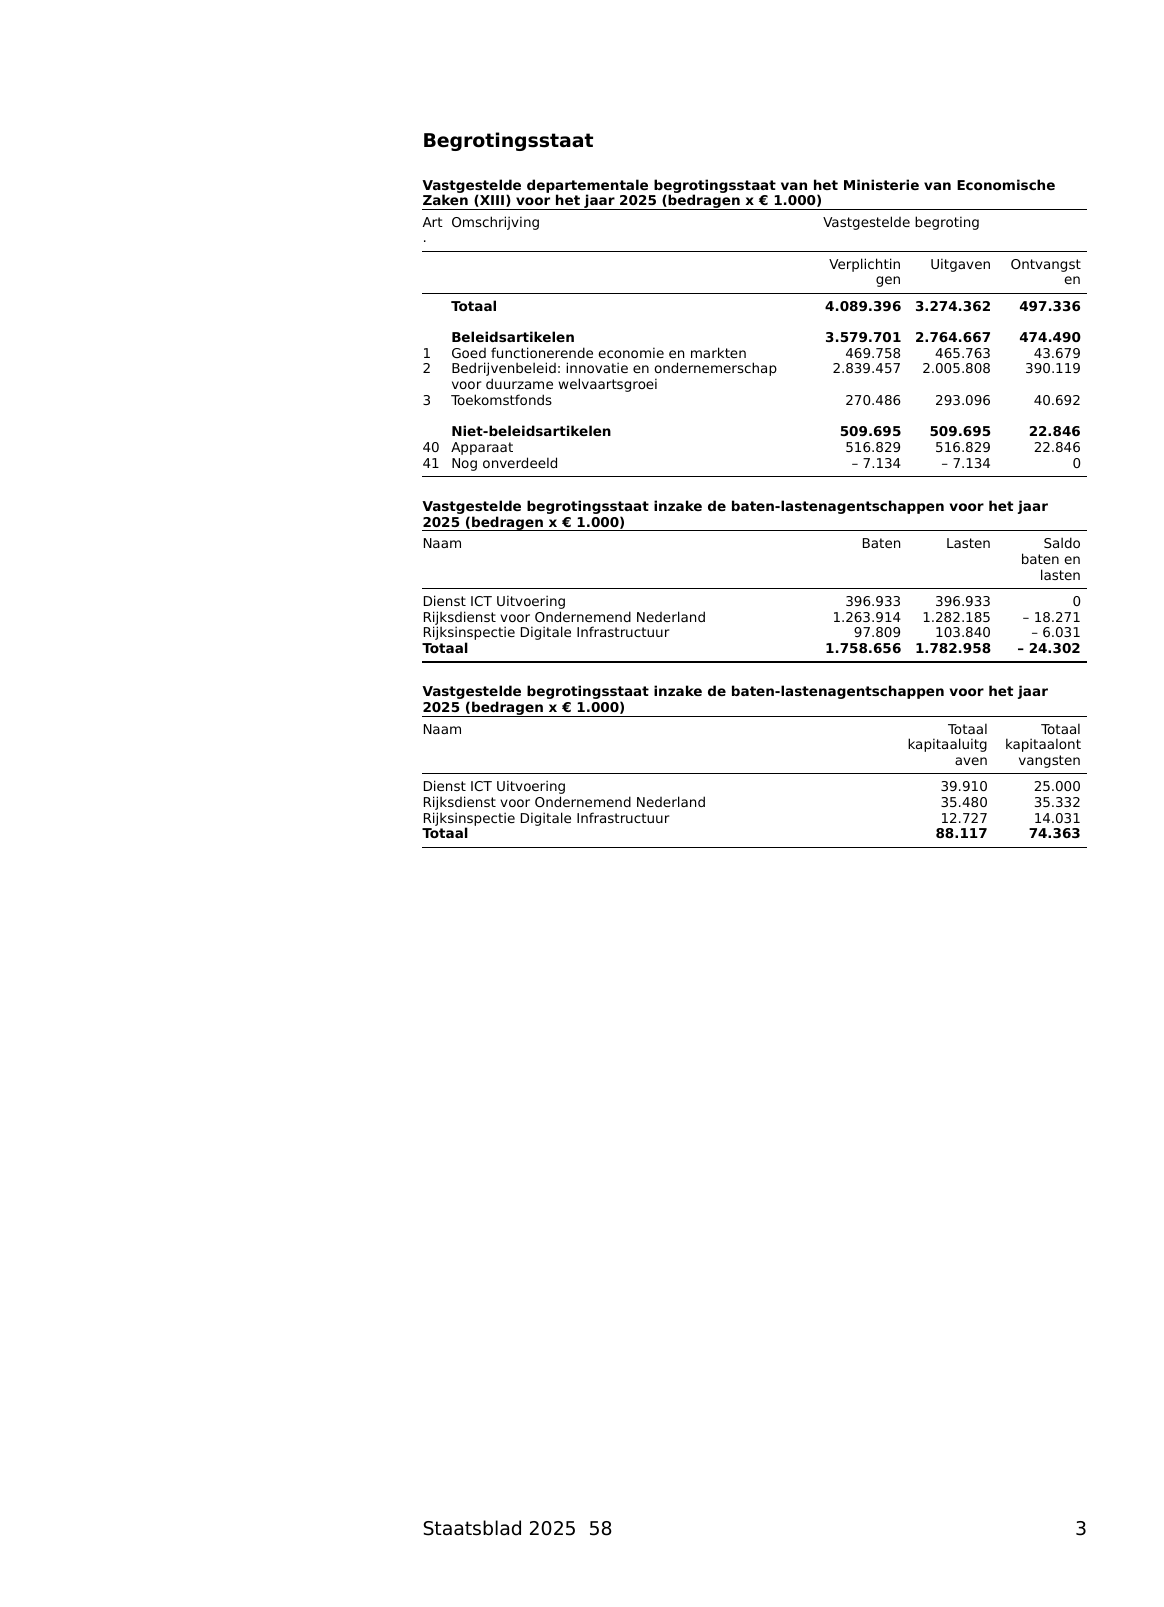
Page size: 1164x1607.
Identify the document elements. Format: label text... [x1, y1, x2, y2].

table_cell [997, 314, 1087, 330]
table_cell [445, 314, 817, 330]
table_cell [817, 314, 907, 330]
table_cell Goed functionerende economie en markten [445, 346, 817, 361]
table_cell [445, 409, 817, 424]
table_cell [817, 409, 907, 424]
table_cell [445, 252, 817, 293]
table_cell Uitgaven [907, 252, 997, 293]
table_cell – 6.031 [997, 625, 1087, 641]
table_cell 516.829 [817, 440, 907, 456]
table_cell 25.000 [994, 774, 1087, 795]
table_cell 0 [997, 589, 1087, 609]
table_cell Saldo baten en lasten [997, 531, 1087, 588]
table_cell Beleidsartikelen [445, 330, 817, 346]
table_cell 97.809 [817, 625, 907, 641]
table_cell 2 [422, 361, 445, 393]
table_cell 2.005.808 [907, 361, 997, 393]
table_cell Totaal kapitaaluitgaven [901, 717, 993, 773]
table_cell 40.692 [997, 393, 1087, 408]
table_cell [422, 424, 445, 440]
table_cell Totaal kapitaalontvangsten [994, 717, 1087, 773]
table_cell Rijksdienst voor Ondernemend Nederland [422, 610, 817, 625]
table_cell [422, 314, 445, 330]
table_cell [422, 252, 445, 293]
table_cell [422, 294, 445, 314]
table_cell Totaal [422, 641, 817, 661]
table_cell 390.119 [997, 361, 1087, 393]
table_cell 1.263.914 [817, 610, 907, 625]
table_cell 1.282.185 [907, 610, 997, 625]
table_cell – 24.302 [997, 641, 1087, 661]
table_cell Dienst ICT Uitvoering [422, 774, 901, 795]
table_cell 103.840 [907, 625, 997, 641]
table_cell Apparaat [445, 440, 817, 456]
table_cell 509.695 [907, 424, 997, 440]
table_cell 497.336 [997, 294, 1087, 314]
table_cell 4.089.396 [817, 294, 907, 314]
table_cell 293.096 [907, 393, 997, 408]
table_cell [997, 409, 1087, 424]
table_cell 88.117 [901, 826, 993, 847]
table_cell Dienst ICT Uitvoering [422, 589, 817, 609]
table_cell 396.933 [907, 589, 997, 609]
table_cell Baten [817, 531, 907, 588]
table_cell 1 [422, 346, 445, 361]
table_cell Niet-beleidsartikelen [445, 424, 817, 440]
table_cell Naam [422, 717, 901, 773]
table_cell 474.490 [997, 330, 1087, 346]
table_cell 3.274.362 [907, 294, 997, 314]
table_cell 14.031 [994, 811, 1087, 826]
table_cell [422, 330, 445, 346]
table_cell 2.839.457 [817, 361, 907, 393]
table_cell 41 [422, 456, 445, 476]
table_cell 516.829 [907, 440, 997, 456]
table_cell Totaal [422, 826, 901, 847]
table_cell 35.332 [994, 795, 1087, 811]
table_cell 270.486 [817, 393, 907, 408]
table_cell 465.763 [907, 346, 997, 361]
table_cell 39.910 [901, 774, 993, 795]
table_cell Omschrijving [445, 210, 817, 251]
table_cell Ontvangsten [997, 252, 1087, 293]
table_cell [907, 409, 997, 424]
table_cell – 7.134 [817, 456, 907, 476]
table_header Vastgestelde departementale begrotingsstaat van het Ministerie van Economische Zaken (XIII) voor het jaar 2025 (bedragen x € 1.000) [422, 178, 1087, 209]
table_cell Naam [422, 531, 817, 588]
table_cell Nog onverdeeld [445, 456, 817, 476]
table_cell Rijksinspectie Digitale Infrastructuur [422, 811, 901, 826]
table_cell 35.480 [901, 795, 993, 811]
table_cell 2.764.667 [907, 330, 997, 346]
table_cell – 18.271 [997, 610, 1087, 625]
table_cell Toekomstfonds [445, 393, 817, 408]
table_cell – 7.134 [907, 456, 997, 476]
table_cell Rijksdienst voor Ondernemend Nederland [422, 795, 901, 811]
table_cell 1.758.656 [817, 641, 907, 661]
table_header Vastgestelde begrotingsstaat inzake de baten-lastenagentschappen voor het jaar 2025 (bedragen x € 1.000) [422, 499, 1087, 530]
table_cell [422, 409, 445, 424]
table_cell 12.727 [901, 811, 993, 826]
table_cell 74.363 [994, 826, 1087, 847]
subtitle Begrotingsstaat [422, 130, 1087, 152]
table_cell 396.933 [817, 589, 907, 609]
table_cell 22.846 [997, 440, 1087, 456]
table_cell [907, 314, 997, 330]
table_cell Lasten [907, 531, 997, 588]
table_cell 43.679 [997, 346, 1087, 361]
table_cell Rijksinspectie Digitale Infrastructuur [422, 625, 817, 641]
table_cell Verplichtingen [817, 252, 907, 293]
table_cell 3.579.701 [817, 330, 907, 346]
table_cell Totaal [445, 294, 817, 314]
table_cell 1.782.958 [907, 641, 997, 661]
table_cell Vastgestelde begroting [817, 210, 1087, 251]
table_cell 22.846 [997, 424, 1087, 440]
table_cell Bedrijvenbeleid: innovatie en ondernemerschap voor duurzame welvaartsgroei [445, 361, 817, 393]
table_cell 40 [422, 440, 445, 456]
table_cell Art. [422, 210, 445, 251]
table_header Vastgestelde begrotingsstaat inzake de baten-lastenagentschappen voor het jaar 2025 (bedragen x € 1.000) [422, 684, 1087, 716]
table_cell 3 [422, 393, 445, 408]
table_cell 469.758 [817, 346, 907, 361]
table_cell 0 [997, 456, 1087, 476]
table_cell 509.695 [817, 424, 907, 440]
